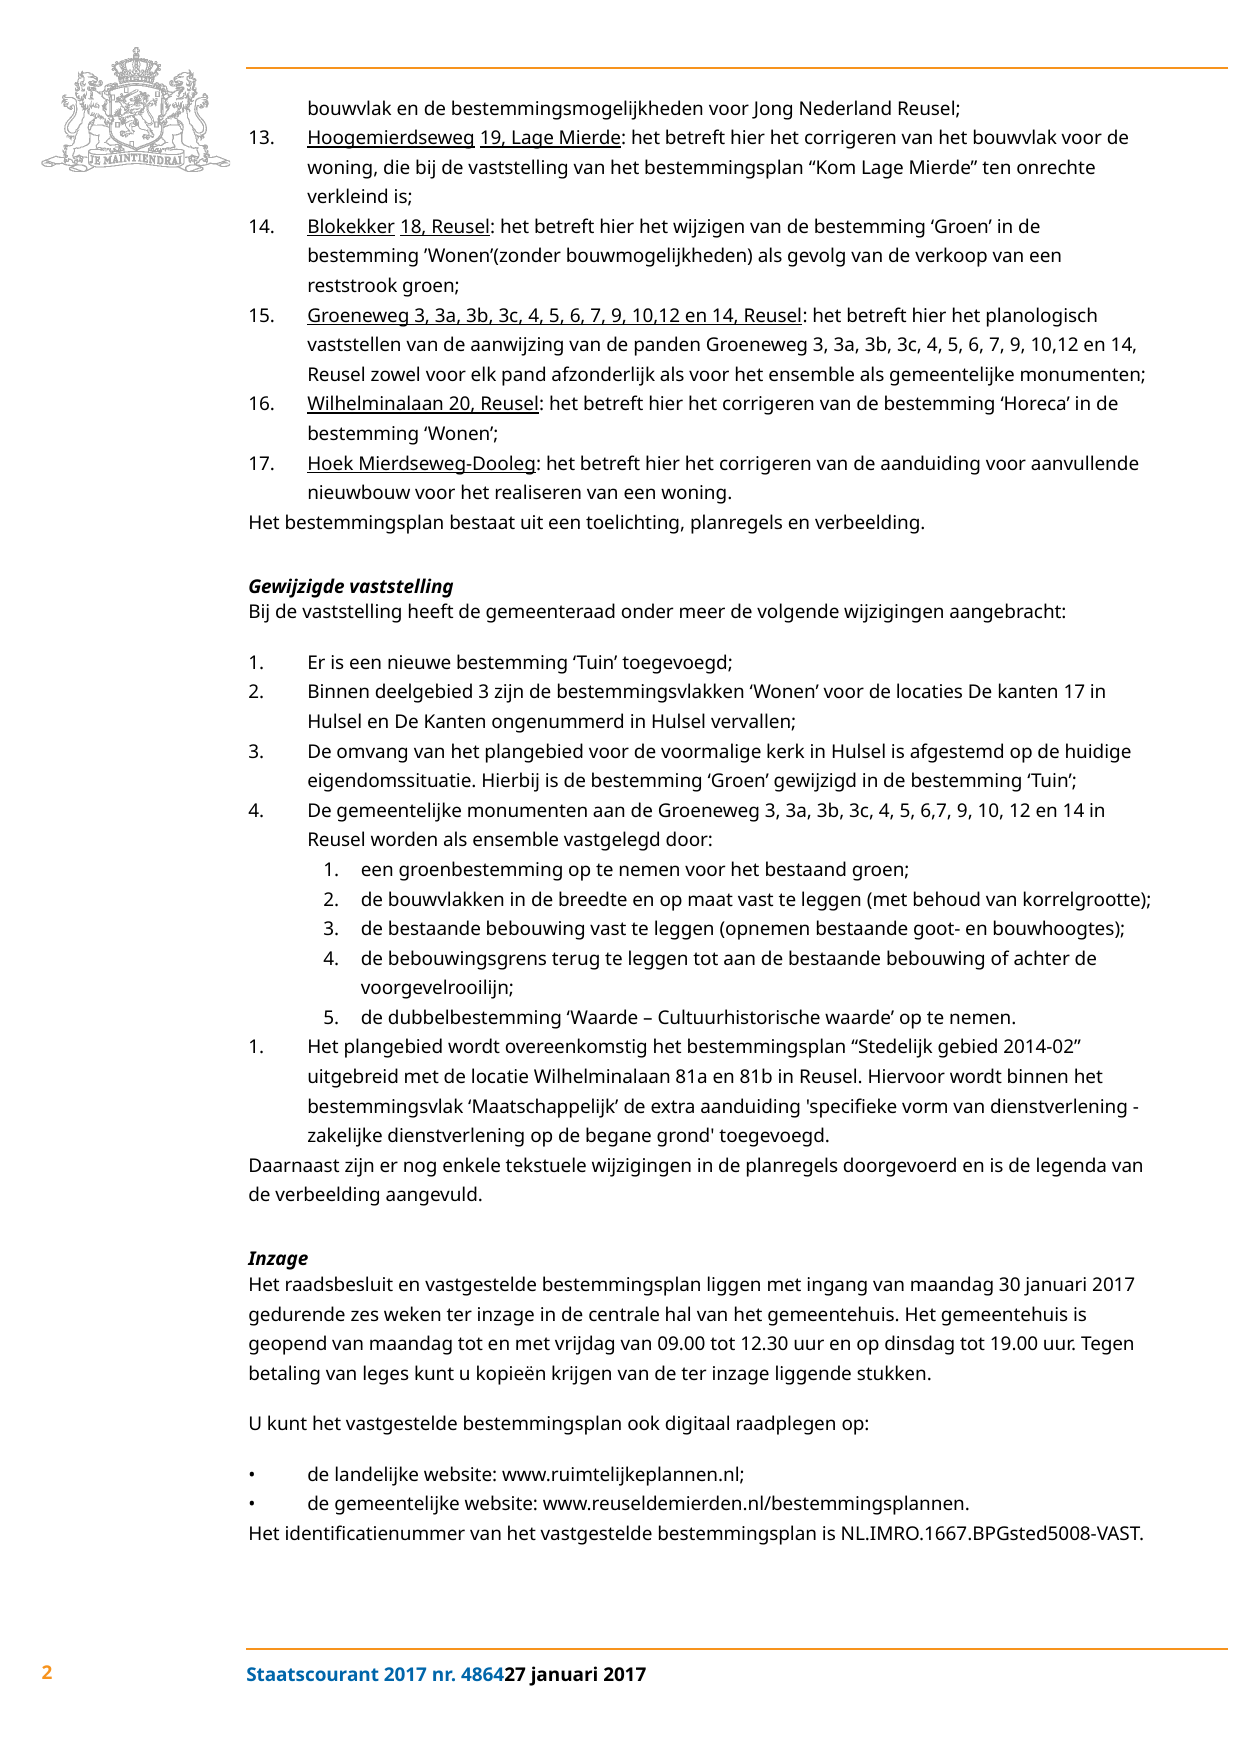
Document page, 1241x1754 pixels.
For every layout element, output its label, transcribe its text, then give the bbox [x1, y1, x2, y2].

list de landelijke website: www.ruimtelijkeplannen.nl; [248, 1461, 1152, 1487]
text U kunt het vastgestelde bestemmingsplan ook digitaal raadplegen op: [248, 1410, 1152, 1436]
list Blokekker 18, Reusel: het betreft hier het wijzigen van de bestemming ‘Groen’ in de bestemming ’Wonen’(zonder bouwmogelijkheden) als gevolg van de verkoop van een reststrook groen; [248, 213, 1152, 298]
text Daarnaast zijn er nog enkele tekstuele wijzigingen in de planregels doorgevoerd en is de legenda van de verbeelding aangevuld. [248, 1152, 1152, 1207]
text Het identificatienummer van het vastgestelde bestemmingsplan is NL.IMRO.1667.BPGsted5008-VAST. [248, 1520, 1152, 1546]
list de bebouwingsgrens terug te leggen tot aan de bestaande bebouwing of achter de voorgevelrooilijn; [323, 945, 1152, 1000]
text Gewijzigde vaststelling [248, 573, 1152, 599]
list Hoek Mierdseweg-Dooleg: het betreft hier het corrigeren van de aanduiding voor aanvullende nieuwbouw voor het realiseren van een woning. [248, 450, 1152, 505]
text Het bestemmingsplan bestaat uit een toelichting, planregels en verbeelding. [248, 509, 1152, 535]
list bouwvlak en de bestemmingsmogelijkheden voor Jong Nederland Reusel; [248, 95, 1152, 121]
text Inzage [248, 1246, 1152, 1271]
list Er is een nieuwe bestemming ‘Tuin’ toegevoegd; [248, 649, 1152, 675]
text Het raadsbesluit en vastgestelde bestemmingsplan liggen met ingang van maandag 30 januari 2017 gedurende zes weken ter inzage in de centrale hal van het gemeentehuis. Het gemeentehuis is geopend van maandag tot en met vrijdag van 09.00 tot 12.30 uur en op dinsdag tot 19.00 uur. Tegen betaling van leges kunt u kopieën krijgen van de ter inzage liggende stukken. [248, 1271, 1152, 1386]
list Wilhelminalaan 20, Reusel: het betreft hier het corrigeren van de bestemming ‘Horeca’ in de bestemming ‘Wonen’; [248, 391, 1152, 446]
list de gemeentelijke website: www.reuseldemierden.nl/bestemmingsplannen. [248, 1490, 1152, 1516]
list de bestaande bebouwing vast te leggen (opnemen bestaande goot- en bouwhoogtes); [323, 915, 1152, 941]
list een groenbestemming op te nemen voor het bestaand groen; [323, 856, 1152, 882]
list Hoogemierdseweg 19, Lage Mierde: het betreft hier het corrigeren van het bouwvlak voor de woning, die bij de vaststelling van het bestemmingsplan “Kom Lage Mierde” ten onrechte verkleind is; [248, 124, 1152, 209]
list De gemeentelijke monumenten aan de Groeneweg 3, 3a, 3b, 3c, 4, 5, 6,7, 9, 10, 12 en 14 in Reusel worden als ensemble vastgelegd door: [248, 797, 1152, 852]
list Binnen deelgebied 3 zijn de bestemmingsvlakken ‘Wonen’ voor de locaties De kanten 17 in Hulsel en De Kanten ongenummerd in Hulsel vervallen; [248, 679, 1152, 734]
list de bouwvlakken in de breedte en op maat vast te leggen (met behoud van korrelgrootte); [323, 886, 1152, 911]
list De omvang van het plangebied voor de voormalige kerk in Hulsel is afgestemd op de huidige eigendomssituatie. Hierbij is de bestemming ‘Groen’ gewijzigd in de bestemming ‘Tuin’; [248, 738, 1152, 793]
picture [41, 47, 231, 172]
text Bij de vaststelling heeft de gemeenteraad onder meer de volgende wijzigingen aangebracht: [248, 599, 1152, 624]
list Groeneweg 3, 3a, 3b, 3c, 4, 5, 6, 7, 9, 10,12 en 14, Reusel: het betreft hier het planologisch vaststellen van de aanwijzing van de panden Groeneweg 3, 3a, 3b, 3c, 4, 5, 6, 7, 9, 10,12 en 14, Reusel zowel voor elk pand afzonderlijk als voor het ensemble als gemeentelijke monumenten; [248, 302, 1152, 387]
list de dubbelbestemming ‘Waarde – Cultuurhistorische waarde’ op te nemen. [323, 1004, 1152, 1030]
list Het plangebied wordt overeenkomstig het bestemmingsplan “Stedelijk gebied 2014-02” uitgebreid met de locatie Wilhelminalaan 81a en 81b in Reusel. Hiervoor wordt binnen het bestemmingsvlak ‘Maatschappelijk’ de extra aanduiding 'specifieke vorm van dienstverlening - zakelijke dienstverlening op de begane grond' toegevoegd. [248, 1034, 1152, 1148]
